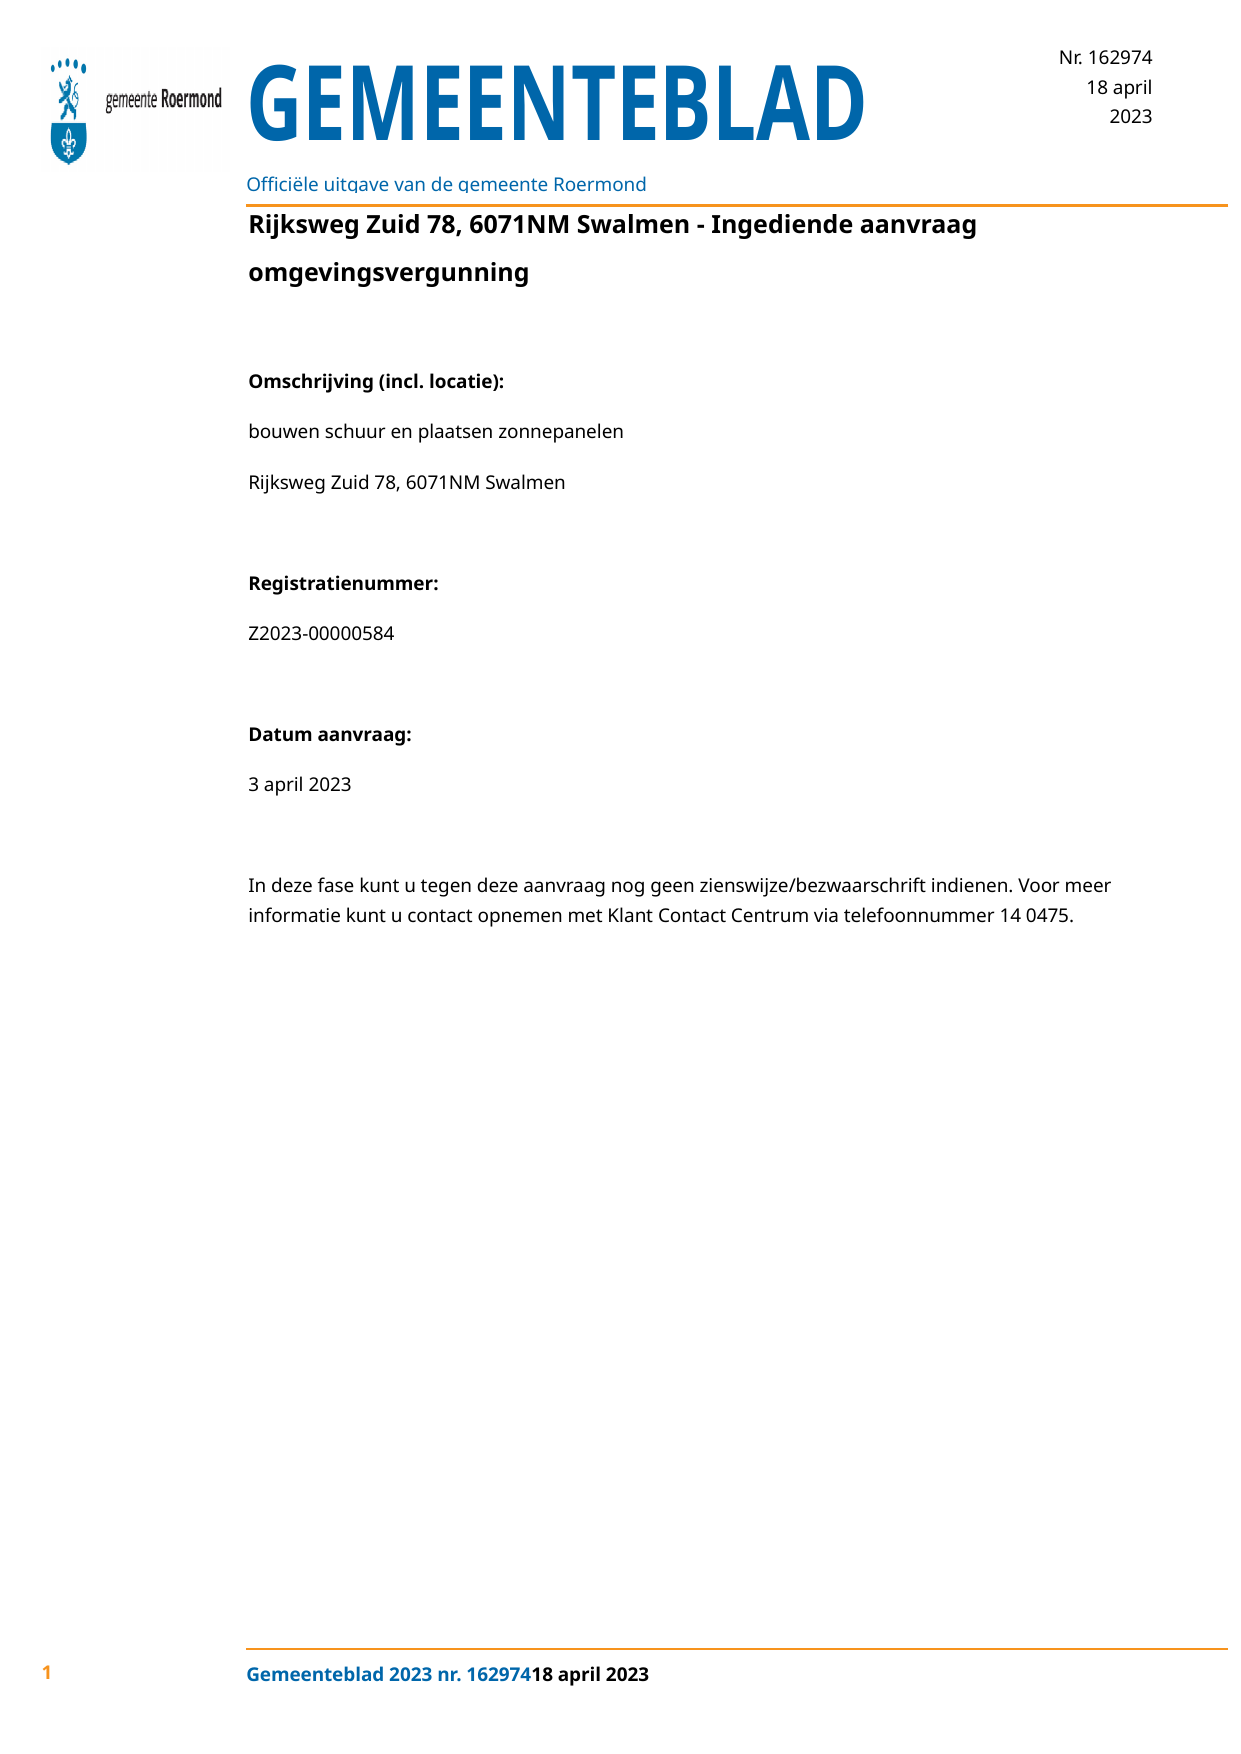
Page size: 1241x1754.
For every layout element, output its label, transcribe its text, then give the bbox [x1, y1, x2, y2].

text Registratienummer: [248, 570, 1152, 596]
text Omschrijving (incl. locatie): [248, 368, 1152, 394]
picture [41, 47, 231, 172]
text 3 april 2023 [248, 772, 1152, 797]
text Z2023-00000584 [248, 620, 1152, 646]
text In deze fase kunt u tegen deze aanvraag nog geen zienswijze/bezwaarschrift indienen. Voor meer informatie kunt u contact opnemen met Klant Contact Centrum via telefoonnummer 14 0475. [248, 872, 1152, 928]
text Datum aanvraag: [248, 721, 1152, 747]
text bouwen schuur en plaatsen zonnepanelen [248, 419, 1152, 444]
text Rijksweg Zuid 78, 6071NM Swalmen - Ingediende aanvraag omgevingsvergunning [248, 207, 1152, 288]
text Rijksweg Zuid 78, 6071NM Swalmen [248, 469, 1152, 495]
